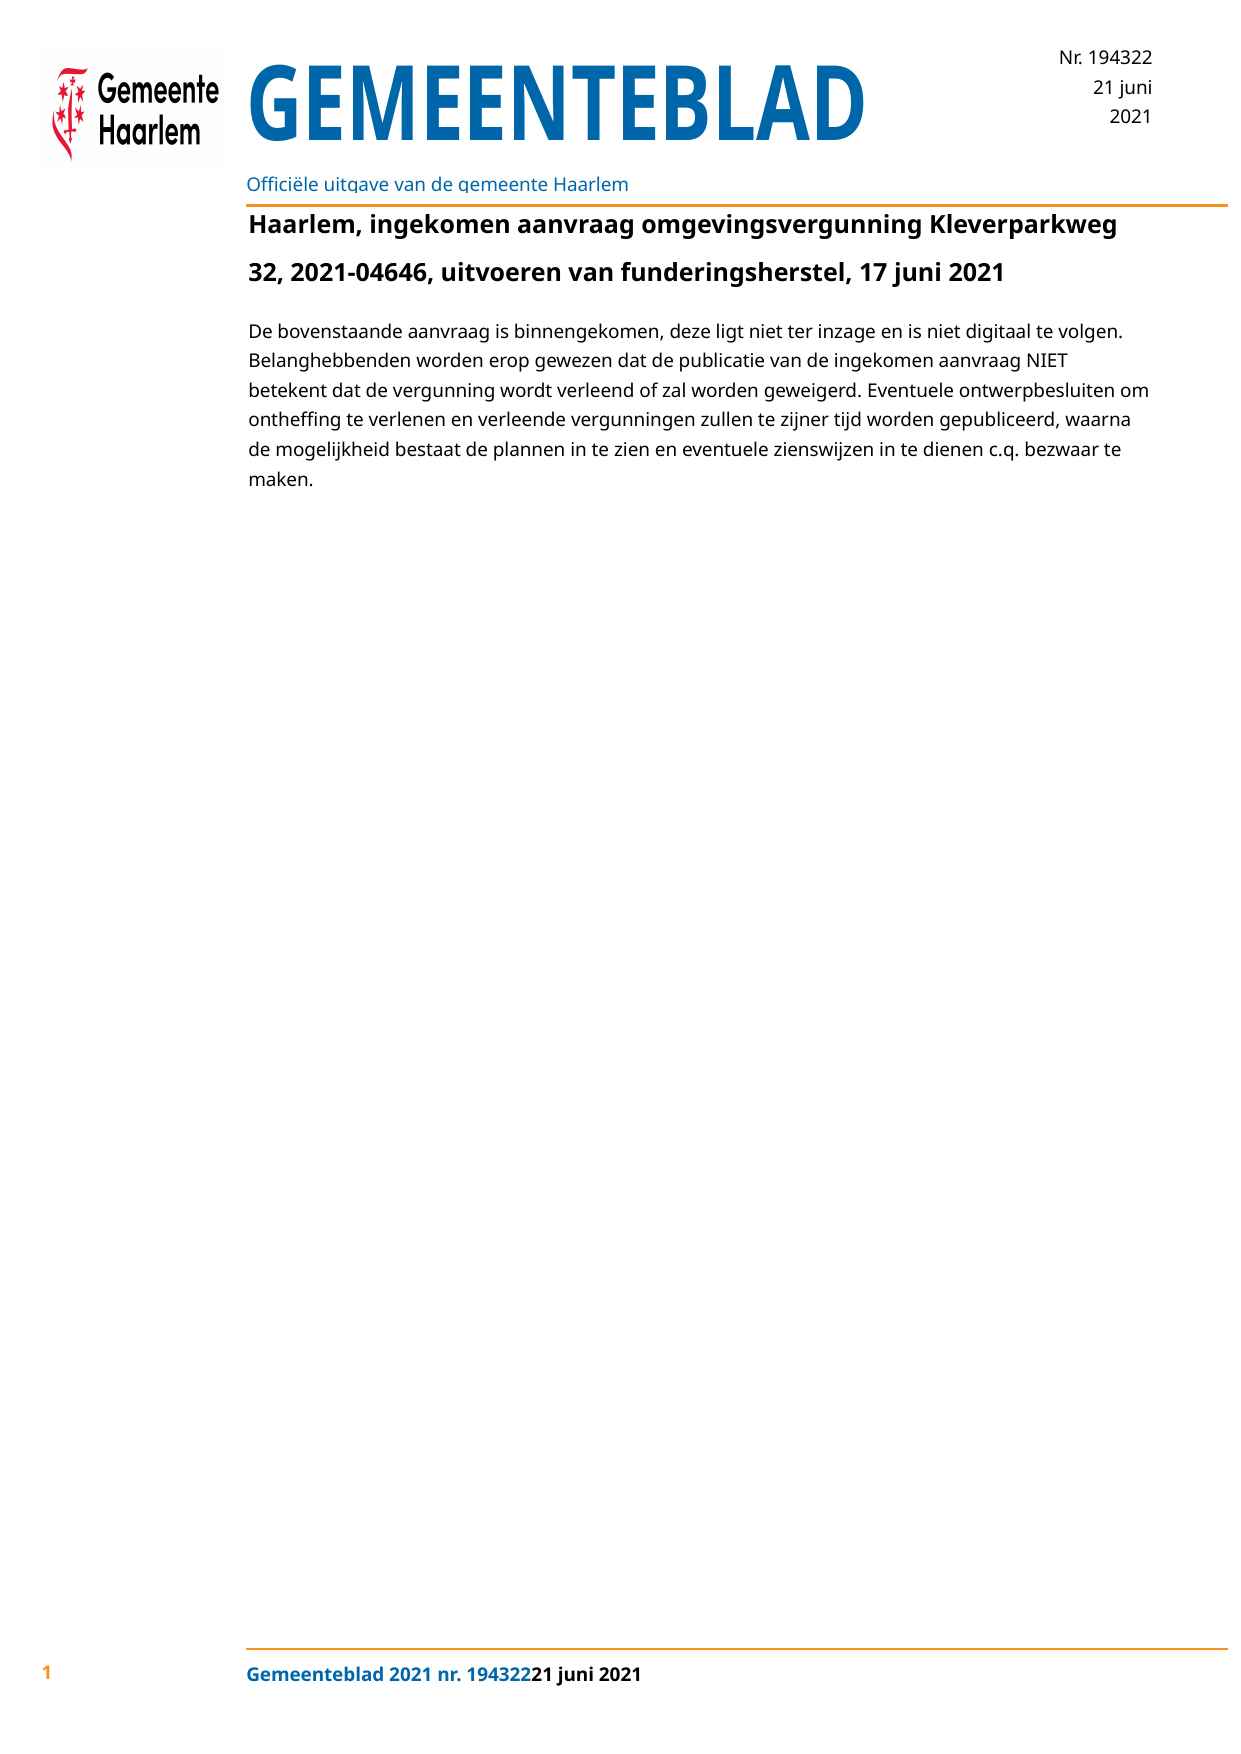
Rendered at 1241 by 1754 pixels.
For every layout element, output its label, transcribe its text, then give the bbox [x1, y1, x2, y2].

picture [41, 47, 231, 172]
text Haarlem, ingekomen aanvraag omgevingsvergunning Kleverparkweg 32, 2021-04646, uitvoeren van funderingsherstel, 17 juni 2021 [248, 207, 1152, 288]
text De bovenstaande aanvraag is binnengekomen, deze ligt niet ter inzage en is niet digitaal te volgen. Belanghebbenden worden erop gewezen dat de publicatie van de ingekomen aanvraag NIET betekent dat de vergunning wordt verleend of zal worden geweigerd. Eventuele ontwerpbesluiten om ontheffing te verlenen en verleende vergunningen zullen te zijner tijd worden gepubliceerd, waarna de mogelijkheid bestaat de plannen in te zien en eventuele zienswijzen in te dienen c.q. bezwaar te maken. [248, 318, 1152, 492]
